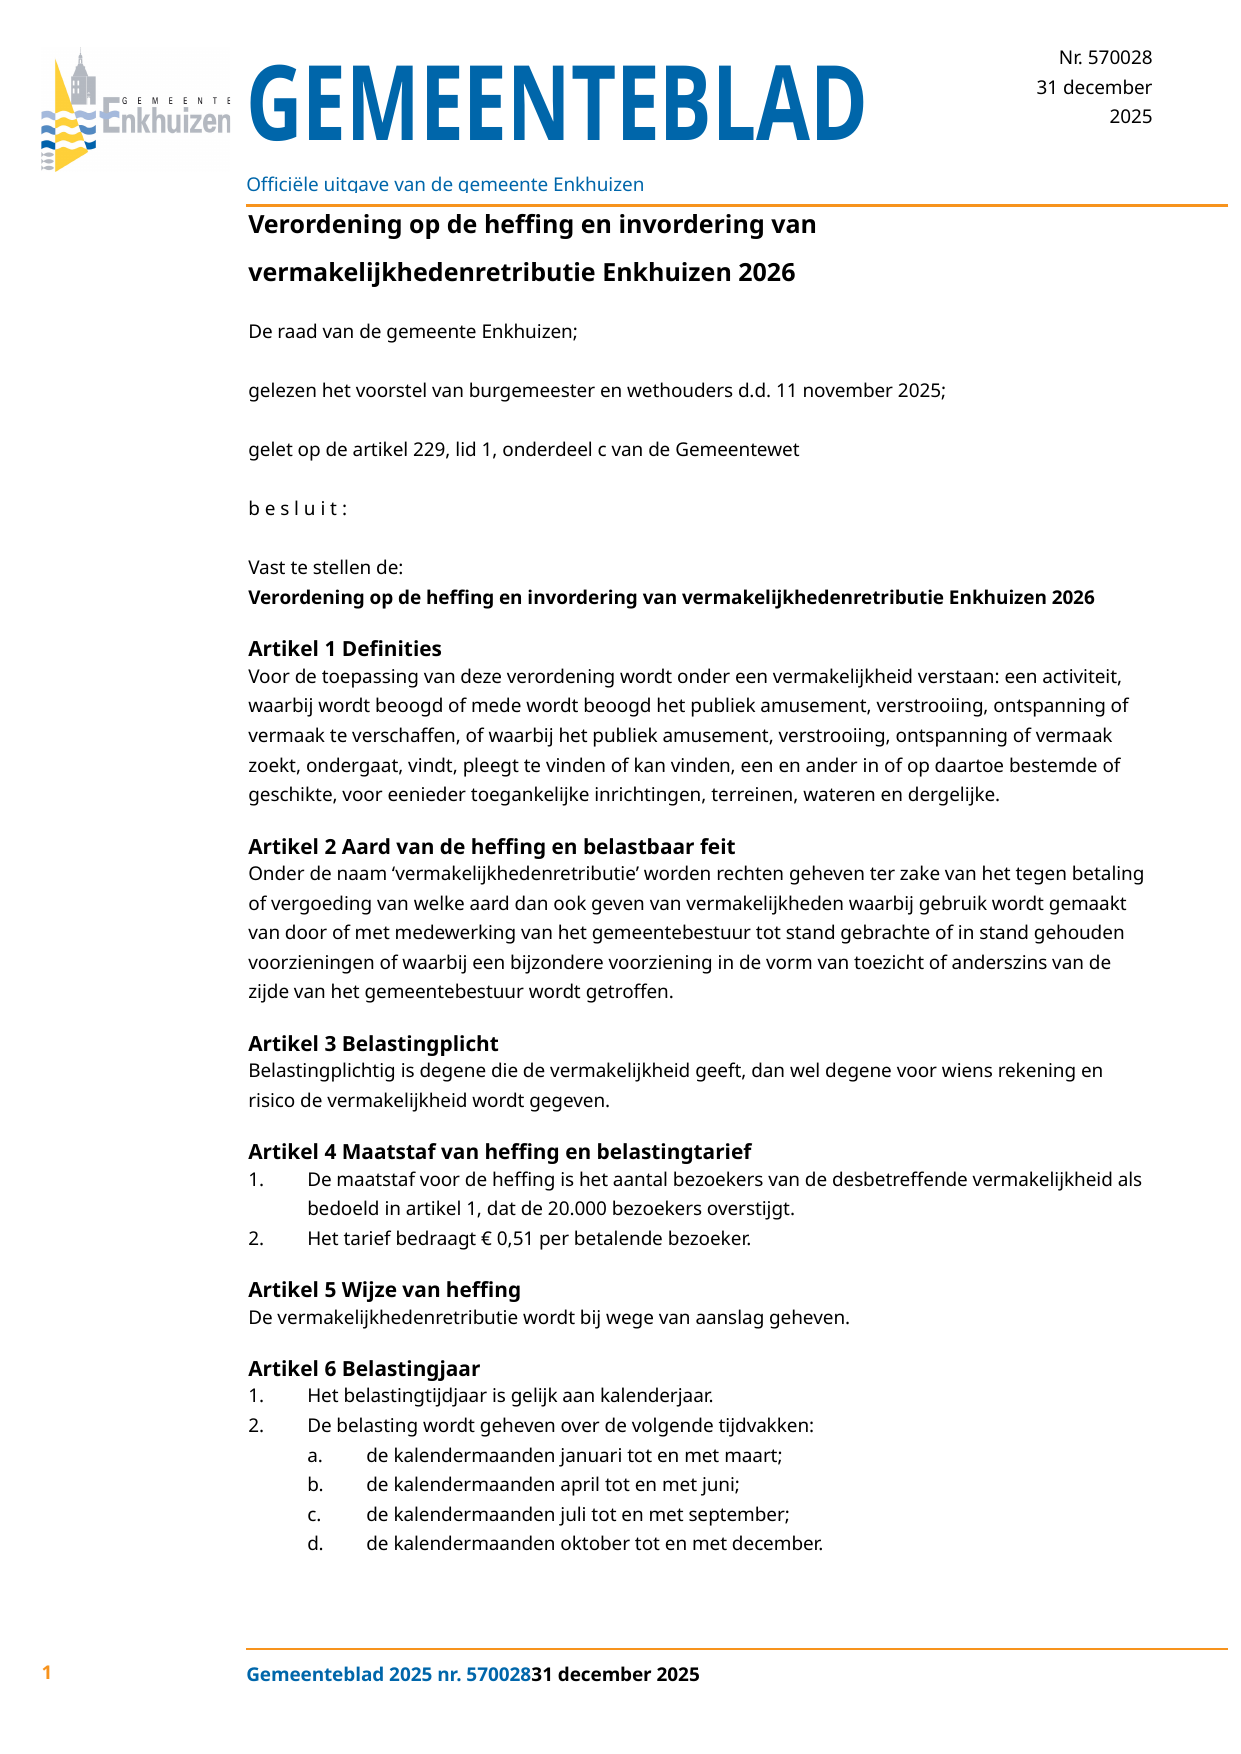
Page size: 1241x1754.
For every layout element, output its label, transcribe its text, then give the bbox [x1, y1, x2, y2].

text Verordening op de heffing en invordering van vermakelijkhedenretributie Enkhuizen 2026 [248, 207, 1152, 288]
list Het tarief bedraagt € 0,51 per betalende bezoeker. [248, 1225, 1152, 1251]
text gelezen het voorstel van burgemeester en wethouders d.d. 11 november 2025; [248, 377, 1152, 403]
text Voor de toepassing van deze verordening wordt onder een vermakelijkheid verstaan: een activiteit, waarbij wordt beoogd of mede wordt beoogd het publiek amusement, verstrooiing, ontspanning of vermaak te verschaffen, of waarbij het publiek amusement, verstrooiing, ontspanning of vermaak zoekt, ondergaat, vindt, pleegt te vinden of kan vinden, een en ander in of op daartoe bestemde of geschikte, voor eenieder toegankelijke inrichtingen, terreinen, wateren en dergelijke. [248, 663, 1152, 807]
text b e s l u i t : [248, 495, 1152, 521]
list De maatstaf voor de heffing is het aantal bezoekers van de desbetreffende vermakelijkheid als bedoeld in artikel 1, dat de 20.000 bezoekers overstijgt. [248, 1166, 1152, 1221]
text gelet op de artikel 229, lid 1, onderdeel c van de Gemeentewet [248, 436, 1152, 462]
list De belasting wordt geheven over de volgende tijdvakken: [248, 1412, 1152, 1438]
text Artikel 6 Belastingjaar [248, 1354, 1152, 1383]
text Belastingplichtig is degene die de vermakelijkheid geeft, dan wel degene voor wiens rekening en risico de vermakelijkheid wordt gegeven. [248, 1057, 1152, 1113]
list de kalendermaanden april tot en met juni; [307, 1471, 1152, 1497]
text Artikel 3 Belastingplicht [248, 1029, 1152, 1057]
list Het belastingtijdjaar is gelijk aan kalenderjaar. [248, 1383, 1152, 1408]
text Artikel 2 Aard van de heffing en belastbaar feit [248, 832, 1152, 860]
text De vermakelijkhedenretributie wordt bij wege van aanslag geheven. [248, 1304, 1152, 1329]
text Artikel 4 Maatstaf van heffing en belastingtarief [248, 1137, 1152, 1166]
list de kalendermaanden januari tot en met maart; [307, 1442, 1152, 1468]
text Artikel 5 Wijze van heffing [248, 1275, 1152, 1304]
text Vast te stellen de: [248, 554, 1152, 580]
text Artikel 1 Definities [248, 634, 1152, 663]
list de kalendermaanden juli tot en met september; [307, 1501, 1152, 1527]
text Verordening op de heffing en invordering van vermakelijkhedenretributie Enkhuizen 2026 [248, 584, 1152, 610]
picture [41, 47, 231, 172]
text Onder de naam ‘vermakelijkhedenretributie’ worden rechten geheven ter zake van het tegen betaling of vergoeding van welke aard dan ook geven van vermakelijkheden waarbij gebruik wordt gemaakt van door of met medewerking van het gemeentebestuur tot stand gebrachte of in stand gehouden voorzieningen of waarbij een bijzondere voorziening in de vorm van toezicht of anderszins van de zijde van het gemeentebestuur wordt getroffen. [248, 860, 1152, 1004]
list de kalendermaanden oktober tot en met december. [307, 1531, 1152, 1556]
text De raad van de gemeente Enkhuizen; [248, 318, 1152, 344]
